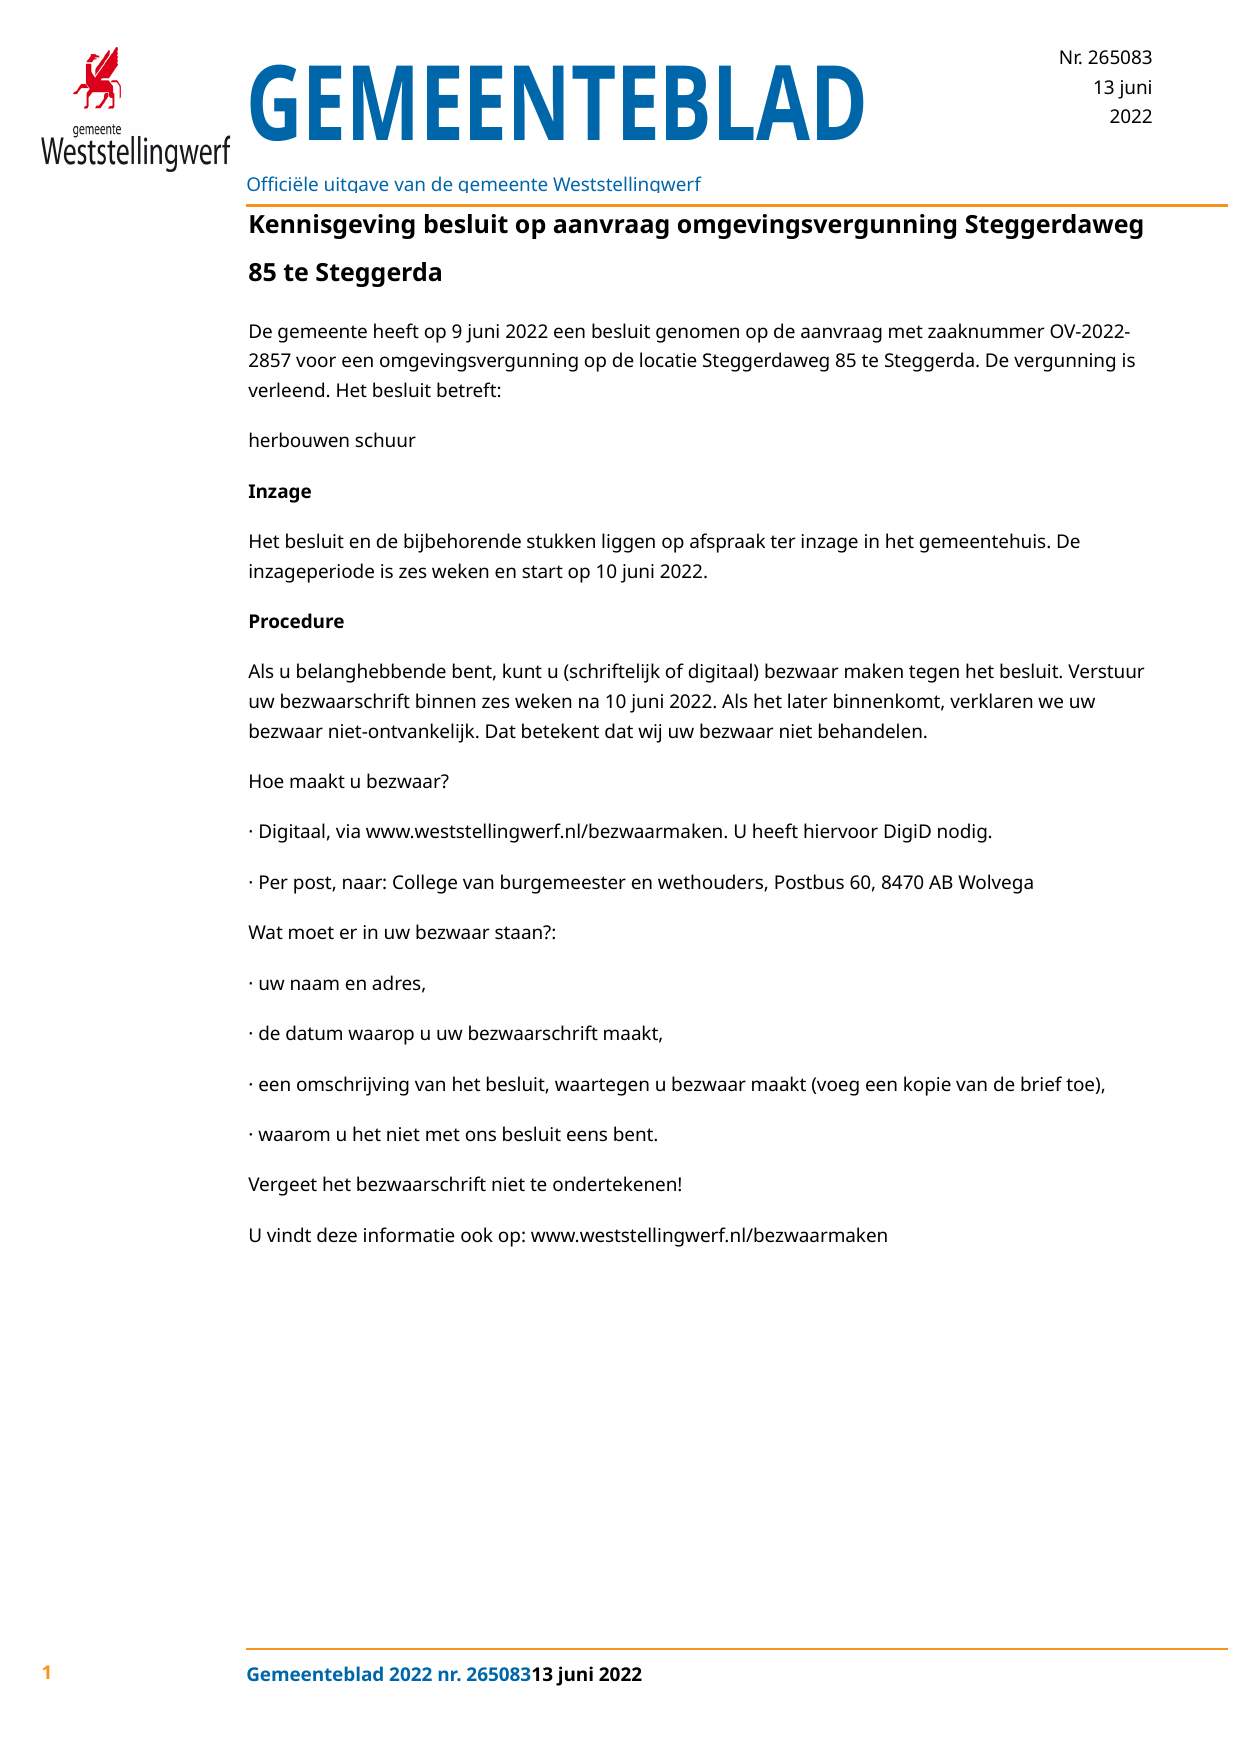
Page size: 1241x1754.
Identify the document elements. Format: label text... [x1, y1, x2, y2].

picture [41, 47, 231, 172]
text · uw naam en adres, [248, 970, 1152, 996]
text Vergeet het bezwaarschrift niet te ondertekenen! [248, 1172, 1152, 1197]
text Inzage [248, 478, 1152, 504]
text Wat moet er in uw bezwaar staan?: [248, 919, 1152, 945]
text · waarom u het niet met ons besluit eens bent. [248, 1121, 1152, 1147]
text Als u belanghebbende bent, kunt u (schriftelijk of digitaal) bezwaar maken tegen het besluit. Verstuur uw bezwaarschrift binnen zes weken na 10 juni 2022. Als het later binnenkomt, verklaren we uw bezwaar niet-ontvankelijk. Dat betekent dat wij uw bezwaar niet behandelen. [248, 659, 1152, 744]
text Het besluit en de bijbehorende stukken liggen op afspraak ter inzage in het gemeentehuis. De inzageperiode is zes weken en start op 10 juni 2022. [248, 528, 1152, 584]
text · de datum waarop u uw bezwaarschrift maakt, [248, 1020, 1152, 1046]
text Kennisgeving besluit op aanvraag omgevingsvergunning Steggerdaweg 85 te Steggerda [248, 207, 1152, 288]
text herbouwen schuur [248, 427, 1152, 453]
text · Digitaal, via www.weststellingwerf.nl/bezwaarmaken. U heeft hiervoor DigiD nodig. [248, 819, 1152, 844]
text Hoe maakt u bezwaar? [248, 768, 1152, 794]
text · een omschrijving van het besluit, waartegen u bezwaar maakt (voeg een kopie van de brief toe), [248, 1071, 1152, 1097]
text · Per post, naar: College van burgemeester en wethouders, Postbus 60, 8470 AB Wolvega [248, 869, 1152, 895]
text U vindt deze informatie ook op: www.weststellingwerf.nl/bezwaarmaken [248, 1222, 1152, 1248]
text Procedure [248, 608, 1152, 634]
text De gemeente heeft op 9 juni 2022 een besluit genomen op de aanvraag met zaaknummer OV-2022-2857 voor een omgevingsvergunning op de locatie Steggerdaweg 85 te Steggerda. De vergunning is verleend. Het besluit betreft: [248, 318, 1152, 403]
